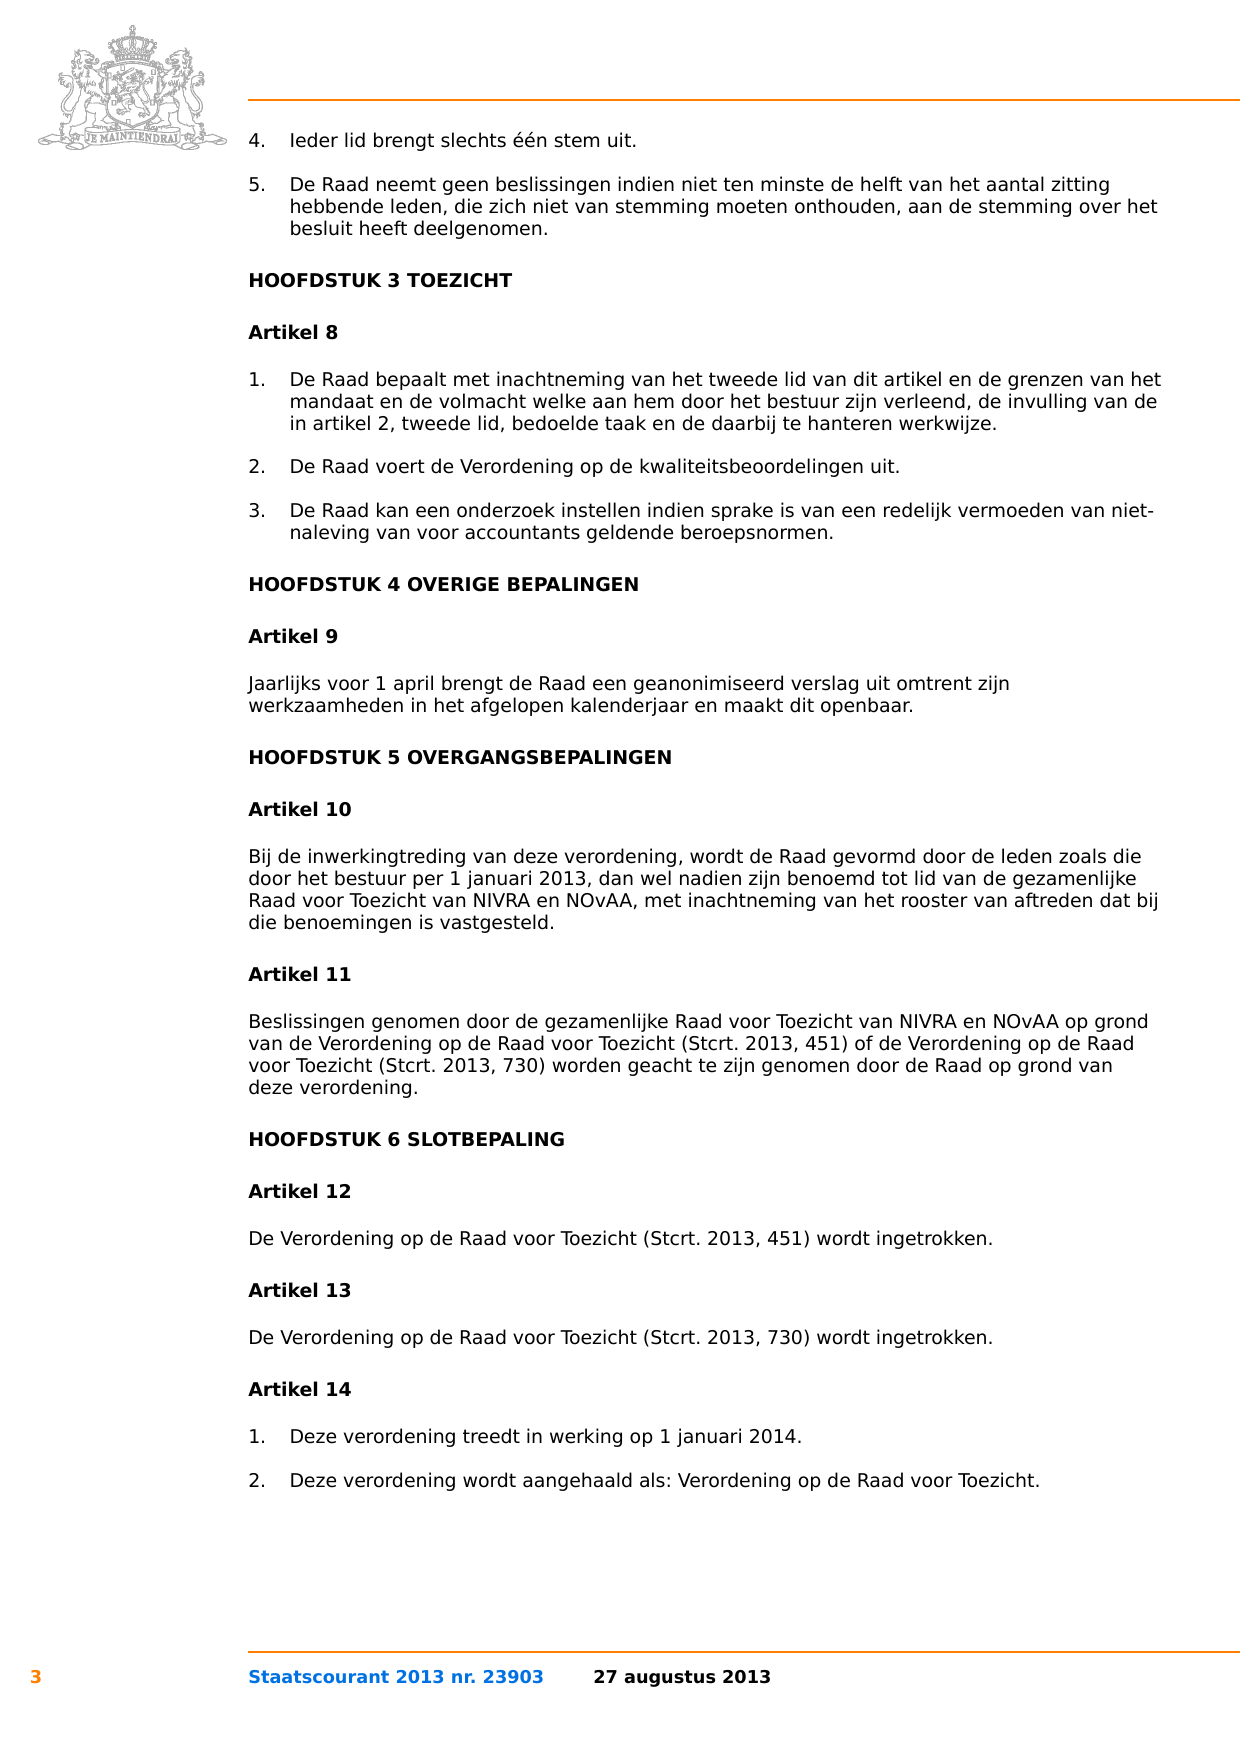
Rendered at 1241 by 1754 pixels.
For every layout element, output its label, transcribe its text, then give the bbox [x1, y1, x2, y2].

picture [38, 25, 227, 150]
text 1. De Raad bepaalt met inachtneming van het tweede lid van dit artikel en de grenzen van het mandaat en de volmacht welke aan hem door het bestuur zijn verleend, de invulling van de in artikel 2, tweede lid, bedoelde taak en de daarbij te hanteren werkwijze. [248, 369, 1163, 434]
text Bij de inwerkingtreding van deze verordening, wordt de Raad gevormd door de leden zoals die door het bestuur per 1 januari 2013, dan wel nadien zijn benoemd tot lid van de gezamenlijke Raad voor Toezicht van NIVRA en NOvAA, met inachtneming van het rooster van aftreden dat bij die benoemingen is vastgesteld. [248, 846, 1163, 934]
text 3. De Raad kan een onderzoek instellen indien sprake is van een redelijk vermoeden van niet-naleving van voor accountants geldende beroepsnormen. [248, 500, 1163, 544]
subtitle Artikel 11 [248, 964, 1163, 986]
subtitle HOOFDSTUK 3 TOEZICHT [248, 270, 1163, 292]
subtitle HOOFDSTUK 6 SLOTBEPALING [248, 1129, 1163, 1151]
text Jaarlijks voor 1 april brengt de Raad een geanonimiseerd verslag uit omtrent zijn werkzaamheden in het afgelopen kalenderjaar en maakt dit openbaar. [248, 673, 1163, 717]
subtitle Artikel 12 [248, 1181, 1163, 1203]
subtitle Artikel 14 [248, 1379, 1163, 1401]
text 4. Ieder lid brengt slechts één stem uit. [248, 130, 1163, 152]
subtitle Artikel 8 [248, 322, 1163, 344]
text 5. De Raad neemt geen beslissingen indien niet ten minste de helft van het aantal zitting hebbende leden, die zich niet van stemming moeten onthouden, aan de stemming over het besluit heeft deelgenomen. [248, 174, 1163, 240]
subtitle Artikel 13 [248, 1280, 1163, 1302]
subtitle HOOFDSTUK 4 OVERIGE BEPALINGEN [248, 574, 1163, 596]
text Beslissingen genomen door de gezamenlijke Raad voor Toezicht van NIVRA en NOvAA op grond van de Verordening op de Raad voor Toezicht (Stcrt. 2013, 451) of de Verordening op de Raad voor Toezicht (Stcrt. 2013, 730) worden geacht te zijn genomen door de Raad op grond van deze verordening. [248, 1011, 1163, 1099]
text De Verordening op de Raad voor Toezicht (Stcrt. 2013, 451) wordt ingetrokken. [248, 1228, 1163, 1250]
text 2. Deze verordening wordt aangehaald als: Verordening op de Raad voor Toezicht. [248, 1470, 1163, 1492]
subtitle Artikel 9 [248, 626, 1163, 648]
subtitle HOOFDSTUK 5 OVERGANGSBEPALINGEN [248, 747, 1163, 769]
text 1. Deze verordening treedt in werking op 1 januari 2014. [248, 1426, 1163, 1448]
subtitle Artikel 10 [248, 799, 1163, 821]
text De Verordening op de Raad voor Toezicht (Stcrt. 2013, 730) wordt ingetrokken. [248, 1327, 1163, 1349]
text 2. De Raad voert de Verordening op de kwaliteitsbeoordelingen uit. [248, 456, 1163, 478]
